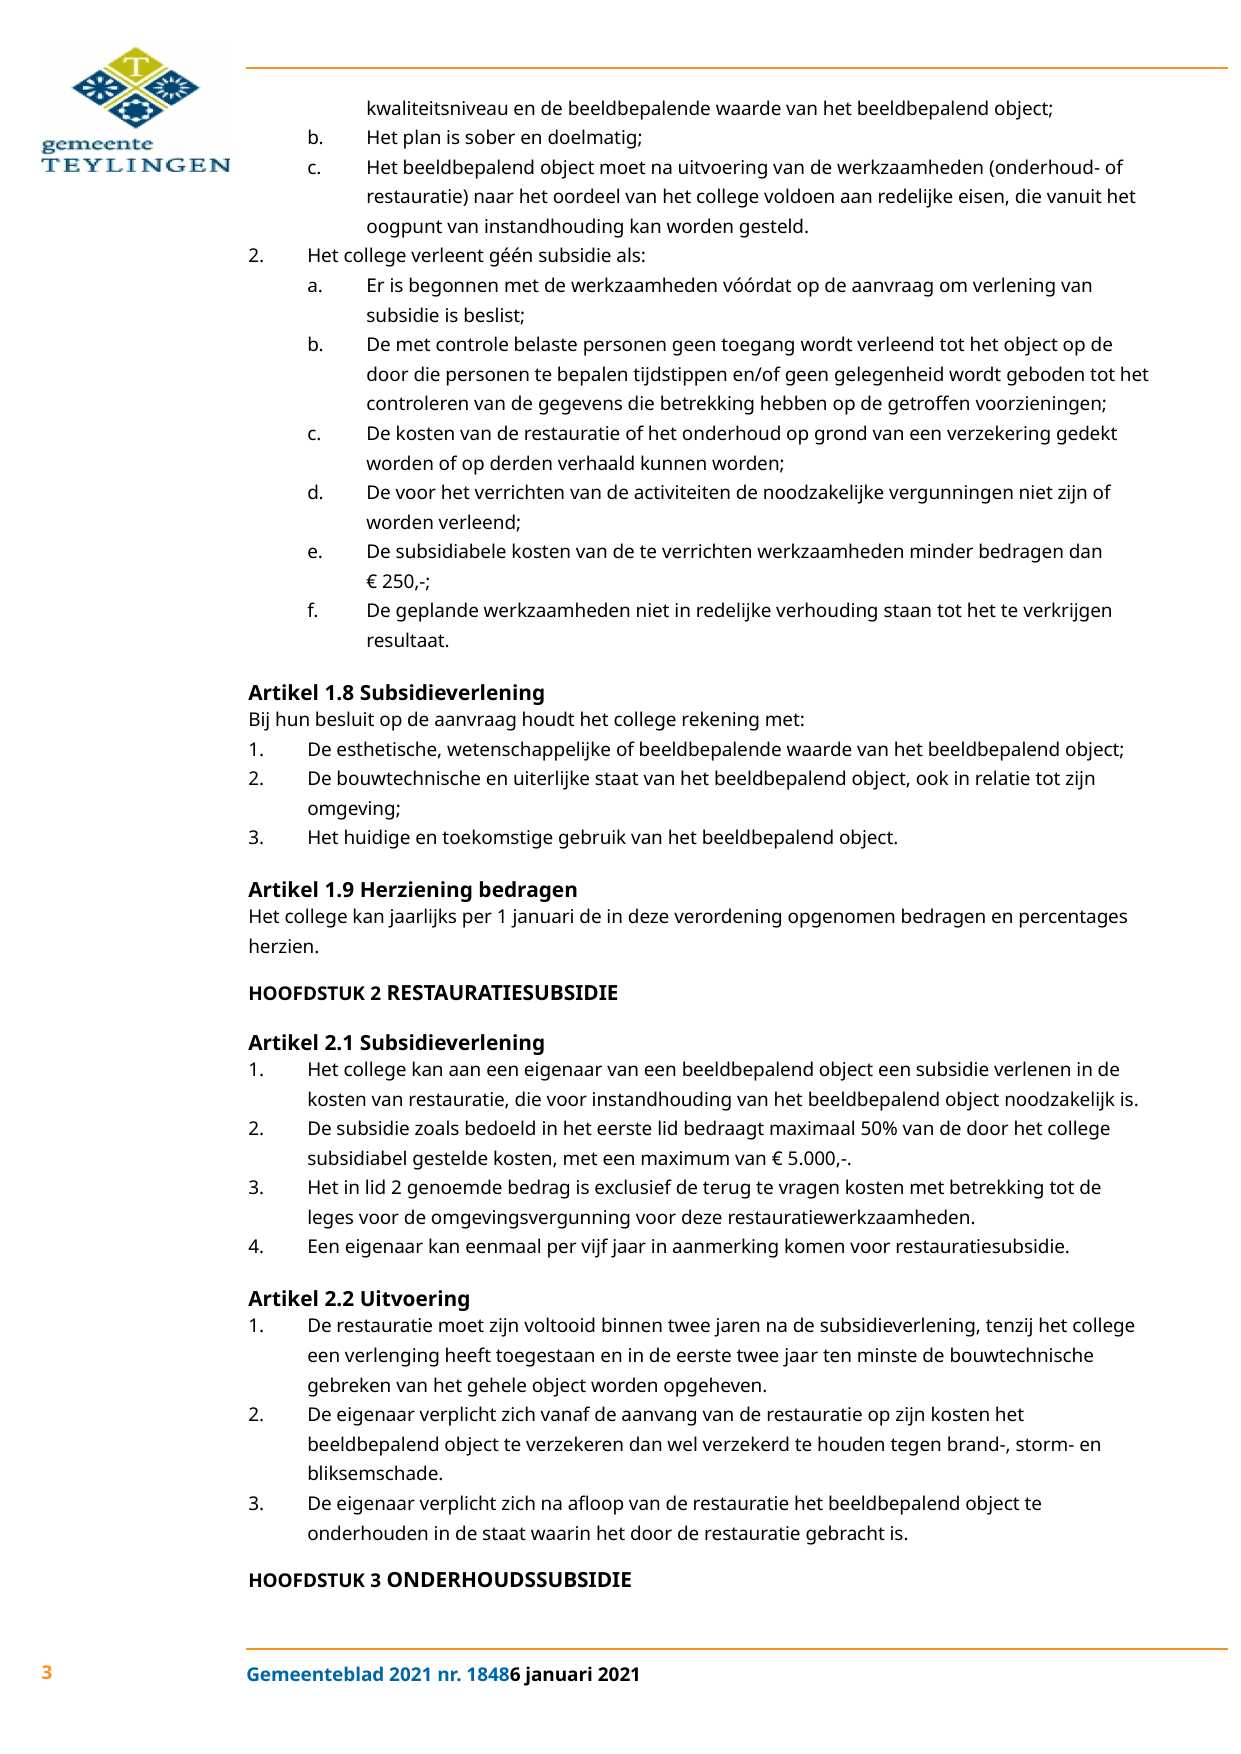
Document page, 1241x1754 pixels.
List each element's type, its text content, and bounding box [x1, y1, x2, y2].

text Bij hun besluit op de aanvraag houdt het college rekening met: [248, 706, 1152, 732]
list Het plan is sober en doelmatig; [307, 124, 1152, 150]
list Het college verleent géén subsidie als: [248, 243, 1152, 268]
list Er is begonnen met de werkzaamheden vóórdat op de aanvraag om verlening van subsidie is beslist; [307, 272, 1152, 328]
text Artikel 2.2 Uitvoering [248, 1284, 1152, 1313]
list Het huidige en toekomstige gebruik van het beeldbepalend object. [248, 824, 1152, 850]
list De bouwtechnische en uiterlijke staat van het beeldbepalend object, ook in relatie tot zijn omgeving; [248, 765, 1152, 821]
list Een eigenaar kan eenmaal per vijf jaar in aanmerking komen voor restauratiesubsidie. [248, 1234, 1152, 1259]
text Artikel 1.9 Herziening bedragen [248, 875, 1152, 903]
list De subsidie zoals bedoeld in het eerste lid bedraagt maximaal 50% van de door het college subsidiabel gestelde kosten, met een maximum van € 5.000,-. [248, 1115, 1152, 1171]
list De voor het verrichten van de activiteiten de noodzakelijke vergunningen niet zijn of worden verleend; [307, 479, 1152, 535]
picture [41, 47, 231, 172]
text HOOFDSTUK 2 RESTAURATIESUBSIDIE [248, 978, 1152, 1007]
list Het in lid 2 genoemde bedrag is exclusief de terug te vragen kosten met betrekking tot de leges voor de omgevingsvergunning voor deze restauratiewerkzaamheden. [248, 1174, 1152, 1230]
list De restauratie moet zijn voltooid binnen twee jaren na de subsidieverlening, tenzij het college een verlenging heeft toegestaan en in de eerste twee jaar ten minste de bouwtechnische gebreken van het gehele object worden opgeheven. [248, 1313, 1152, 1397]
text Het college kan jaarlijks per 1 januari de in deze verordening opgenomen bedragen en percentages herzien. [248, 903, 1152, 959]
list Het beeldbepalend object moet na uitvoering van de werkzaamheden (onderhoud- of restauratie) naar het oordeel van het college voldoen aan redelijke eisen, die vanuit het oogpunt van instandhouding kan worden gesteld. [307, 154, 1152, 239]
text Artikel 1.8 Subsidieverlening [248, 678, 1152, 706]
text HOOFDSTUK 3 ONDERHOUDSSUBSIDIE [248, 1565, 1152, 1594]
list De eigenaar verplicht zich vanaf de aanvang van de restauratie op zijn kosten het beeldbepalend object te verzekeren dan wel verzekerd te houden tegen brand-, storm- en bliksemschade. [248, 1401, 1152, 1486]
list De kosten van de restauratie of het onderhoud op grond van een verzekering gedekt worden of op derden verhaald kunnen worden; [307, 420, 1152, 476]
list De geplande werkzaamheden niet in redelijke verhouding staan tot het te verkrijgen resultaat. [307, 598, 1152, 653]
text Artikel 2.1 Subsidieverlening [248, 1028, 1152, 1056]
list De eigenaar verplicht zich na afloop van de restauratie het beeldbepalend object te onderhouden in de staat waarin het door de restauratie gebracht is. [248, 1490, 1152, 1545]
list kwaliteitsniveau en de beeldbepalende waarde van het beeldbepalend object; [307, 95, 1152, 121]
list De esthetische, wetenschappelijke of beeldbepalende waarde van het beeldbepalend object; [248, 736, 1152, 761]
list De met controle belaste personen geen toegang wordt verleend tot het object op de door die personen te bepalen tijdstippen en/of geen gelegenheid wordt geboden tot het controleren van de gegevens die betrekking hebben op de getroffen voorzieningen; [307, 331, 1152, 416]
list De subsidiabele kosten van de te verrichten werkzaamheden minder bedragen dan € 250,-; [307, 538, 1152, 594]
list Het college kan aan een eigenaar van een beeldbepalend object een subsidie verlenen in de kosten van restauratie, die voor instandhouding van het beeldbepalend object noodzakelijk is. [248, 1056, 1152, 1112]
